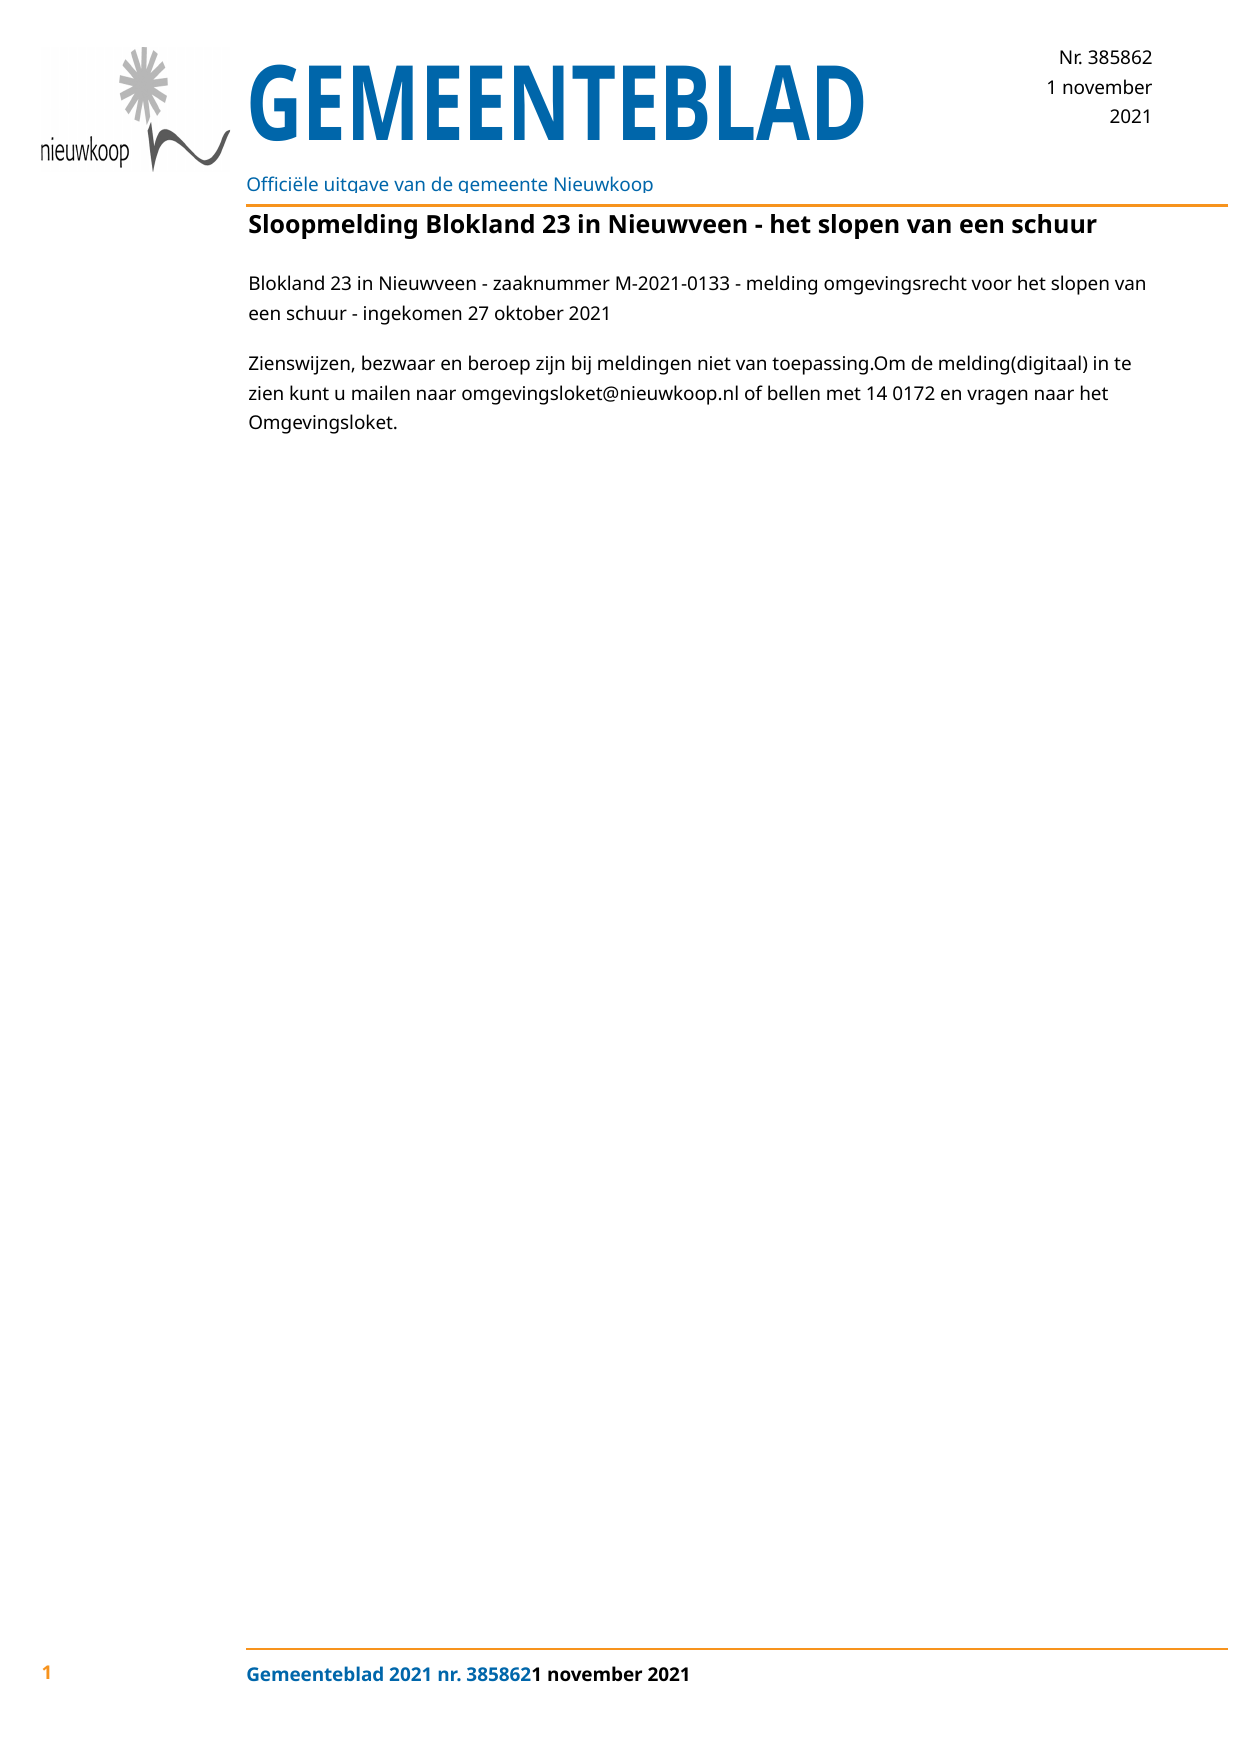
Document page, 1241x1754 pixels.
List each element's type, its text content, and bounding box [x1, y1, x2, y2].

text Zienswijzen, bezwaar en beroep zijn bij meldingen niet van toepassing.Om de melding(digitaal) in te zien kunt u mailen naar omgevingsloket@nieuwkoop.nl of bellen met 14 0172 en vragen naar het Omgevingsloket. [248, 350, 1152, 435]
picture [41, 47, 231, 172]
text Blokland 23 in Nieuwveen - zaaknummer M-2021-0133 - melding omgevingsrecht voor het slopen van een schuur - ingekomen 27 oktober 2021 [248, 270, 1152, 326]
text Sloopmelding Blokland 23 in Nieuwveen - het slopen van een schuur [248, 207, 1152, 241]
